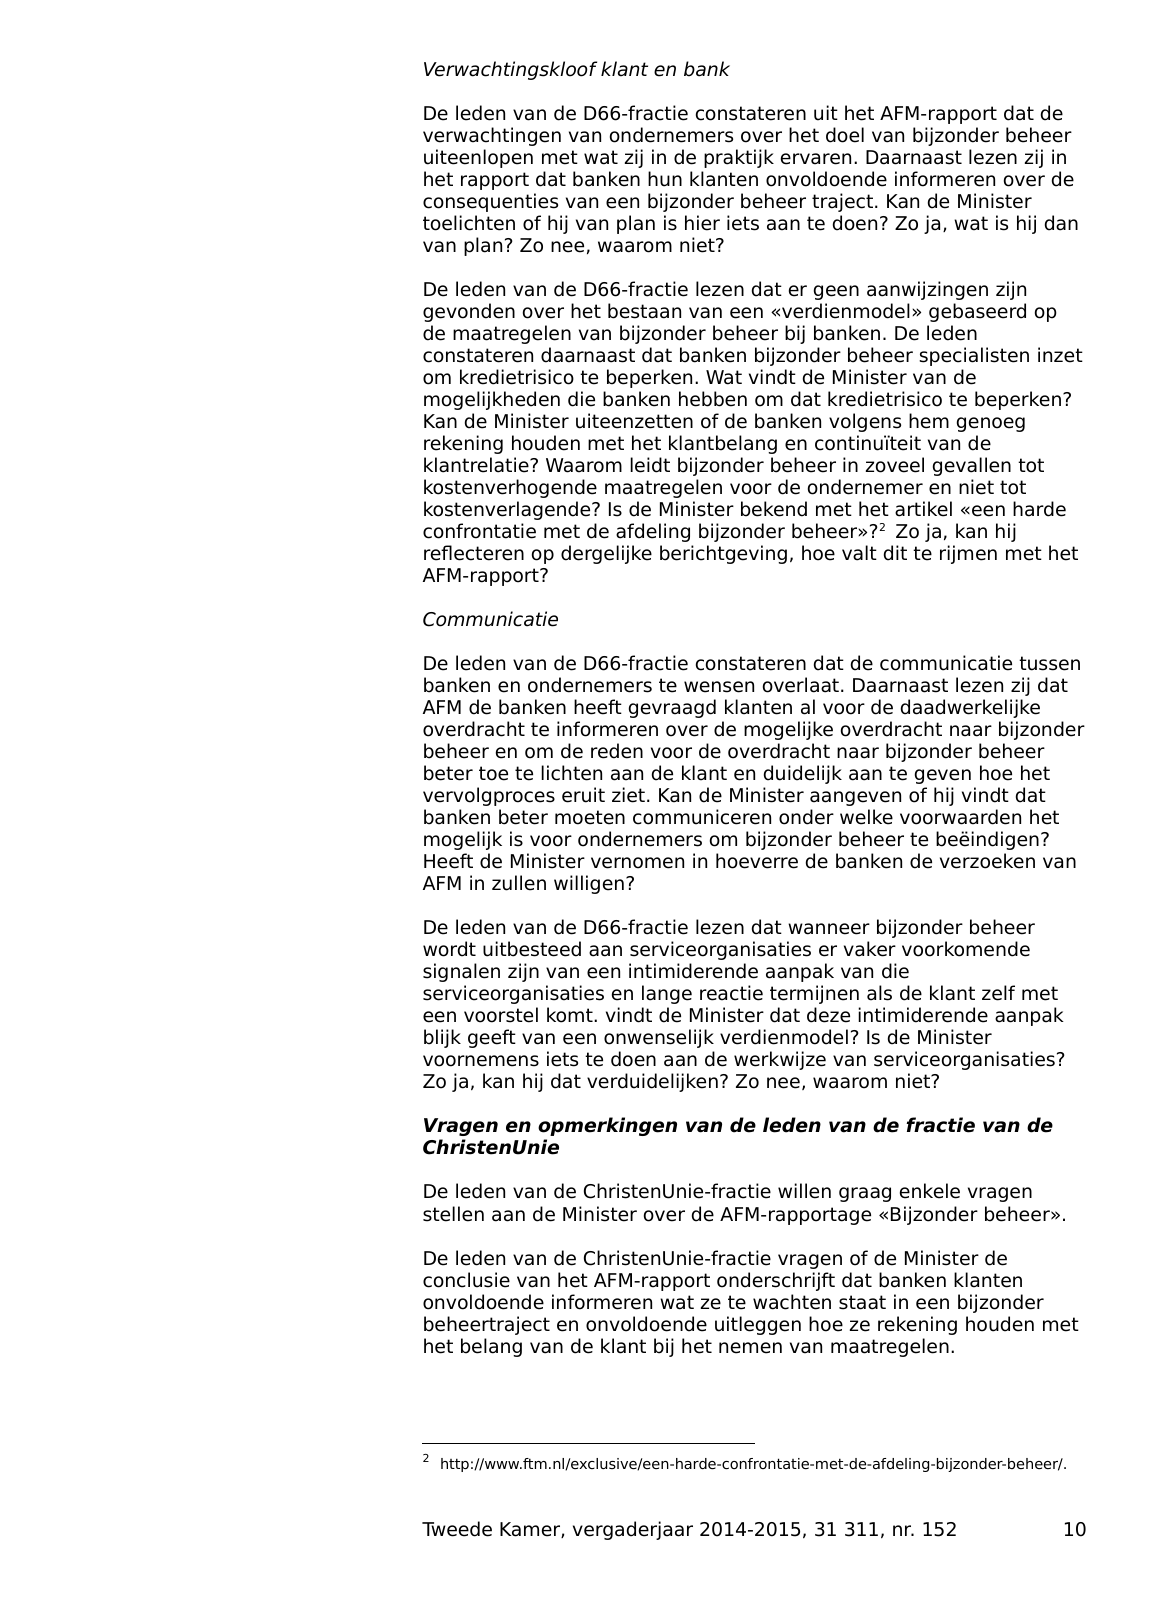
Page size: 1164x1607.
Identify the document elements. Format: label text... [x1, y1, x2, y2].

text De leden van de D66-fractie constateren uit het AFM-rapport dat de verwachtingen van ondernemers over het doel van bijzonder beheer uiteenlopen met wat zij in de praktijk ervaren. Daarnaast lezen zij in het rapport dat banken hun klanten onvoldoende informeren over de consequenties van een bijzonder beheer traject. Kan de Minister toelichten of hij van plan is hier iets aan te doen? Zo ja, wat is hij dan van plan? Zo nee, waarom niet? [422, 103, 1087, 257]
text http://www.ftm.nl/exclusive/een-harde-confrontatie-met-de-afdeling-bijzonder-beheer/. [422, 1452, 1087, 1474]
text De leden van de D66-fractie lezen dat er geen aanwijzingen zijn gevonden over het bestaan van een «verdienmodel» gebaseerd op de maatregelen van bijzonder beheer bij banken. De leden constateren daarnaast dat banken bijzonder beheer specialisten inzet om kredietrisico te beperken. Wat vindt de Minister van de mogelijkheden die banken hebben om dat kredietrisico te beperken? Kan de Minister uiteenzetten of de banken volgens hem genoeg rekening houden met het klantbelang en continuïteit van de klantrelatie? Waarom leidt bijzonder beheer in zoveel gevallen tot kostenverhogende maatregelen voor de ondernemer en niet tot kostenverlagende? Is de Minister bekend met het artikel «een harde confrontatie met de afdeling bijzonder beheer»? Zo ja, kan hij reflecteren op dergelijke berichtgeving, hoe valt dit te rijmen met het AFM-rapport? [422, 279, 1087, 587]
text De leden van de D66-fractie lezen dat wanneer bijzonder beheer wordt uitbesteed aan serviceorganisaties er vaker voorkomende signalen zijn van een intimiderende aanpak van die serviceorganisaties en lange reactie termijnen als de klant zelf met een voorstel komt. vindt de Minister dat deze intimiderende aanpak blijk geeft van een onwenselijk verdienmodel? Is de Minister voornemens iets te doen aan de werkwijze van serviceorganisaties? Zo ja, kan hij dat verduidelijken? Zo nee, waarom niet? [422, 917, 1087, 1093]
text De leden van de ChristenUnie-fractie vragen of de Minister de conclusie van het AFM-rapport onderschrijft dat banken klanten onvoldoende informeren wat ze te wachten staat in een bijzonder beheertraject en onvoldoende uitleggen hoe ze rekening houden met het belang van de klant bij het nemen van maatregelen. [422, 1248, 1087, 1357]
subtitle Communicatie [422, 609, 1087, 631]
text De leden van de D66-fractie constateren dat de communicatie tussen banken en ondernemers te wensen overlaat. Daarnaast lezen zij dat AFM de banken heeft gevraagd klanten al voor de daadwerkelijke overdracht te informeren over de mogelijke overdracht naar bijzonder beheer en om de reden voor de overdracht naar bijzonder beheer beter toe te lichten aan de klant en duidelijk aan te geven hoe het vervolgproces eruit ziet. Kan de Minister aangeven of hij vindt dat banken beter moeten communiceren onder welke voorwaarden het mogelijk is voor ondernemers om bijzonder beheer te beëindigen? Heeft de Minister vernomen in hoeverre de banken de verzoeken van AFM in zullen willigen? [422, 653, 1087, 895]
subtitle Vragen en opmerkingen van de leden van de fractie van de ChristenUnie [422, 1115, 1087, 1159]
text De leden van de ChristenUnie-fractie willen graag enkele vragen stellen aan de Minister over de AFM-rapportage «Bijzonder beheer». [422, 1181, 1087, 1225]
subtitle Verwachtingskloof klant en bank [422, 59, 1087, 81]
